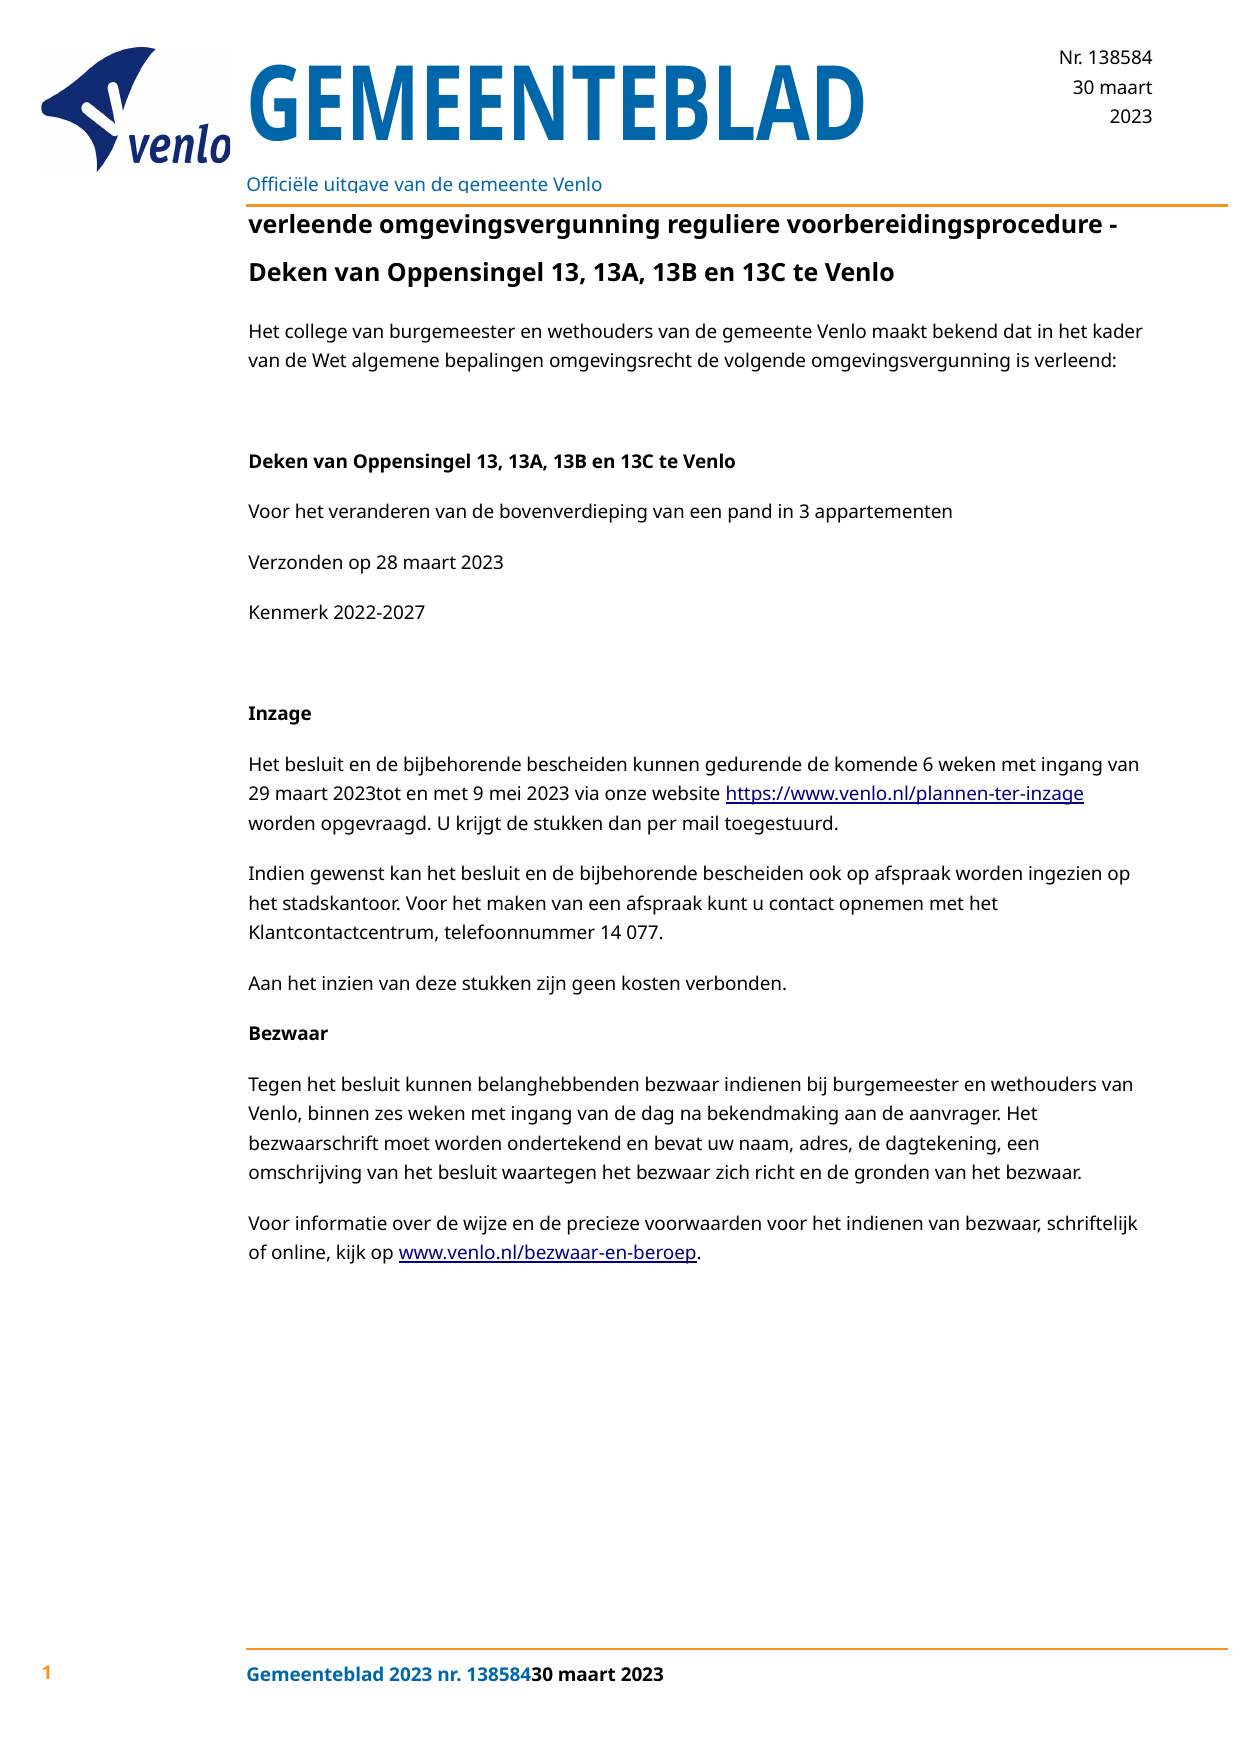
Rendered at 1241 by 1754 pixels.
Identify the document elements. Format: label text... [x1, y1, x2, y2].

text Kenmerk 2022-2027 [248, 599, 1152, 625]
text Bezwaar [248, 1020, 1152, 1046]
text Tegen het besluit kunnen belanghebbenden bezwaar indienen bij burgemeester en wethouders van Venlo, binnen zes weken met ingang van de dag na bekendmaking aan de aanvrager. Het bezwaarschrift moet worden ondertekend en bevat uw naam, adres, de dagtekening, een omschrijving van het besluit waartegen het bezwaar zich richt en de gronden van het bezwaar. [248, 1071, 1152, 1185]
text Aan het inzien van deze stukken zijn geen kosten verbonden. [248, 970, 1152, 996]
text verleende omgevingsvergunning reguliere voorbereidingsprocedure - Deken van Oppensingel 13, 13A, 13B en 13C te Venlo [248, 207, 1152, 288]
text Voor het veranderen van de bovenverdieping van een pand in 3 appartementen [248, 499, 1152, 524]
text Het besluit en de bijbehorende bescheiden kunnen gedurende de komende 6 weken met ingang van 29 maart 2023tot en met 9 mei 2023 via onze website https://www.venlo.nl/plannen-ter-inzage worden opgevraagd. U krijgt de stukken dan per mail toegestuurd. [248, 751, 1152, 836]
text Deken van Oppensingel 13, 13A, 13B en 13C te Venlo [248, 448, 1152, 474]
picture [41, 47, 231, 172]
text Het college van burgemeester en wethouders van de gemeente Venlo maakt bekend dat in het kader van de Wet algemene bepalingen omgevingsrecht de volgende omgevingsvergunning is verleend: [248, 318, 1152, 373]
text Indien gewenst kan het besluit en de bijbehorende bescheiden ook op afspraak worden ingezien op het stadskantoor. Voor het maken van een afspraak kunt u contact opnemen met het Klantcontactcentrum, telefoonnummer 14 077. [248, 860, 1152, 945]
text Voor informatie over de wijze en de precieze voorwaarden voor het indienen van bezwaar, schriftelijk of online, kijk op www.venlo.nl/bezwaar-en-beroep. [248, 1210, 1152, 1265]
text Inzage [248, 700, 1152, 726]
text Verzonden op 28 maart 2023 [248, 549, 1152, 575]
